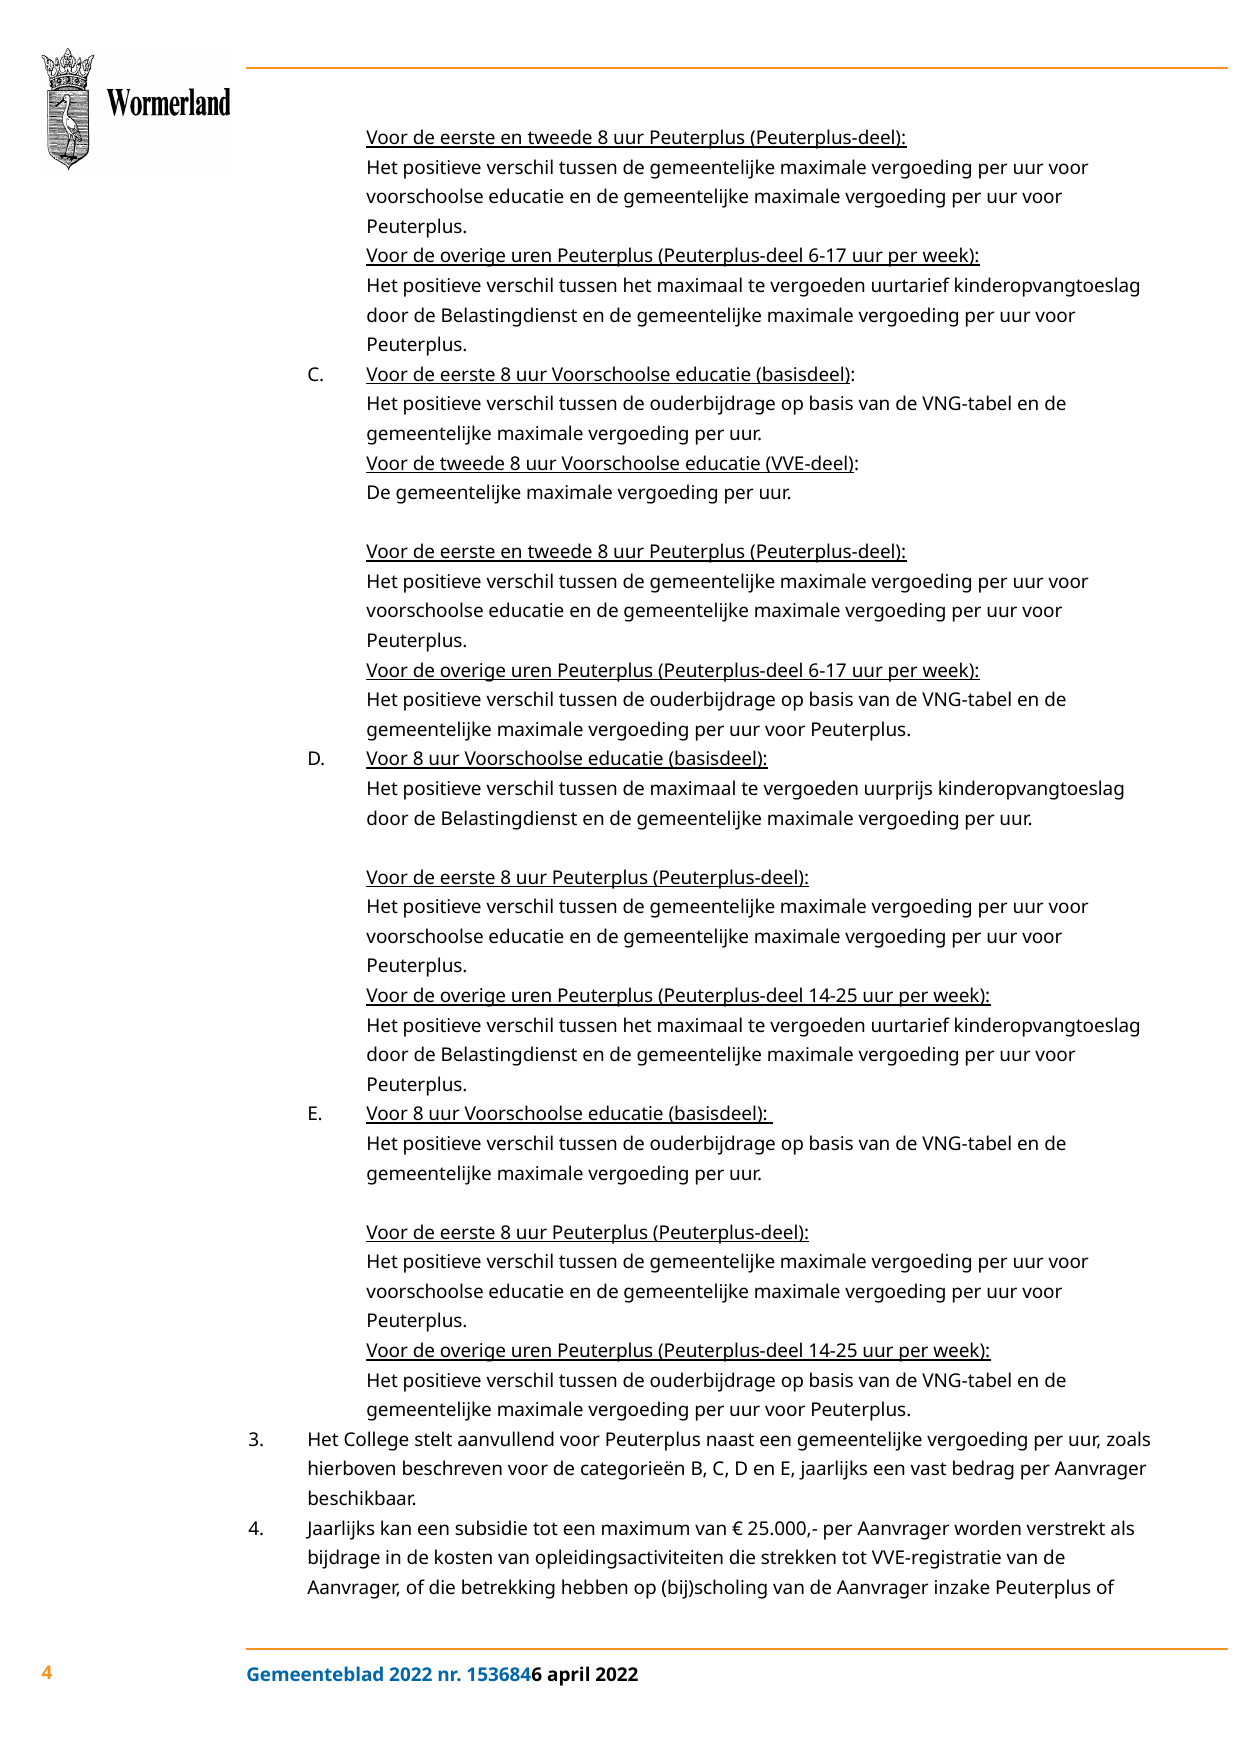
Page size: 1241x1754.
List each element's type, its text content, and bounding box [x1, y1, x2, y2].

list Het positieve verschil tussen de gemeentelijke maximale vergoeding per uur voor voorschoolse educatie en de gemeentelijke maximale vergoeding per uur voor Peuterplus. [307, 154, 1152, 239]
list Voor de overige uren Peuterplus (Peuterplus-deel 14-25 uur per week): [307, 982, 1152, 1008]
list Voor de eerste 8 uur Peuterplus (Peuterplus-deel): [307, 1219, 1152, 1245]
list Voor de overige uren Peuterplus (Peuterplus-deel 6-17 uur per week): [307, 657, 1152, 683]
list Het positieve verschil tussen de gemeentelijke maximale vergoeding per uur voor voorschoolse educatie en de gemeentelijke maximale vergoeding per uur voor Peuterplus. [307, 1248, 1152, 1333]
list Het positieve verschil tussen de ouderbijdrage op basis van de VNG-tabel en de gemeentelijke maximale vergoeding per uur. [307, 1130, 1152, 1186]
list Jaarlijks kan een subsidie tot een maximum van € 25.000,- per Aanvrager worden verstrekt als bijdrage in de kosten van opleidingsactiviteiten die strekken tot VVE-registratie van de Aanvrager, of die betrekking hebben op (bij)scholing van de Aanvrager inzake Peuterplus of [248, 1515, 1152, 1600]
list Het positieve verschil tussen de ouderbijdrage op basis van de VNG-tabel en de gemeentelijke maximale vergoeding per uur. [307, 391, 1152, 446]
list Het positieve verschil tussen de ouderbijdrage op basis van de VNG-tabel en de gemeentelijke maximale vergoeding per uur voor Peuterplus. [307, 686, 1152, 742]
list Het positieve verschil tussen het maximaal te vergoeden uurtarief kinderopvangtoeslag door de Belastingdienst en de gemeentelijke maximale vergoeding per uur voor Peuterplus. [307, 272, 1152, 357]
list Het positieve verschil tussen de gemeentelijke maximale vergoeding per uur voor voorschoolse educatie en de gemeentelijke maximale vergoeding per uur voor Peuterplus. [307, 893, 1152, 978]
list Voor 8 uur Voorschoolse educatie (basisdeel): [307, 746, 1152, 771]
list Voor de eerste 8 uur Peuterplus (Peuterplus-deel): [307, 864, 1152, 890]
list Het positieve verschil tussen de ouderbijdrage op basis van de VNG-tabel en de gemeentelijke maximale vergoeding per uur voor Peuterplus. [307, 1367, 1152, 1422]
list Voor 8 uur Voorschoolse educatie (basisdeel): [307, 1101, 1152, 1126]
list Voor de eerste en tweede 8 uur Peuterplus (Peuterplus-deel): [307, 538, 1152, 564]
list Voor de overige uren Peuterplus (Peuterplus-deel 6-17 uur per week): [307, 243, 1152, 268]
list Voor de eerste 8 uur Voorschoolse educatie (basisdeel): [307, 361, 1152, 387]
list Voor de overige uren Peuterplus (Peuterplus-deel 14-25 uur per week): [307, 1337, 1152, 1363]
list Voor de eerste en tweede 8 uur Peuterplus (Peuterplus-deel): [307, 124, 1152, 150]
list Het College stelt aanvullend voor Peuterplus naast een gemeentelijke vergoeding per uur, zoals hierboven beschreven voor de categorieën B, C, D en E, jaarlijks een vast bedrag per Aanvrager beschikbaar. [248, 1426, 1152, 1511]
list De gemeentelijke maximale vergoeding per uur. [307, 479, 1152, 505]
picture [41, 47, 231, 172]
list Voor de tweede 8 uur Voorschoolse educatie (VVE-deel): [307, 450, 1152, 476]
list Het positieve verschil tussen de gemeentelijke maximale vergoeding per uur voor voorschoolse educatie en de gemeentelijke maximale vergoeding per uur voor Peuterplus. [307, 568, 1152, 653]
list Het positieve verschil tussen het maximaal te vergoeden uurtarief kinderopvangtoeslag door de Belastingdienst en de gemeentelijke maximale vergoeding per uur voor Peuterplus. [307, 1012, 1152, 1097]
list Het positieve verschil tussen de maximaal te vergoeden uurprijs kinderopvangtoeslag door de Belastingdienst en de gemeentelijke maximale vergoeding per uur. [307, 775, 1152, 831]
